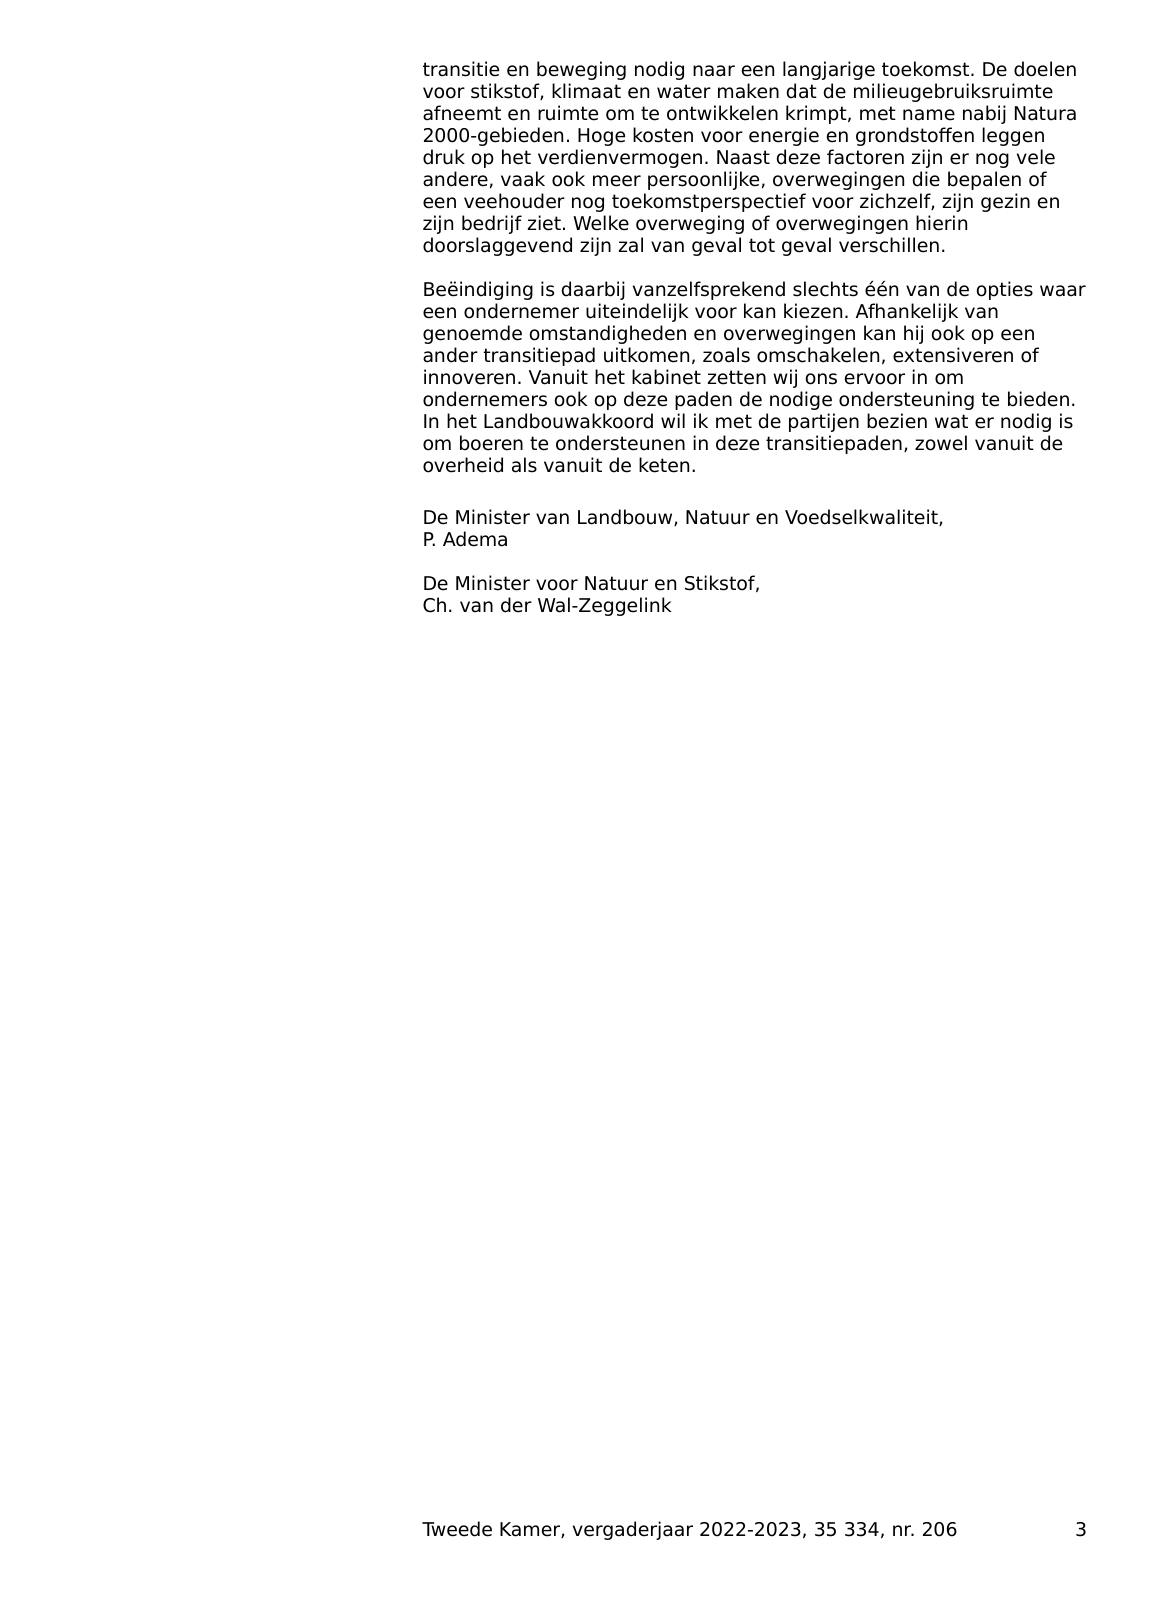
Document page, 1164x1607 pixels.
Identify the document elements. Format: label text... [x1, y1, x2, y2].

text De Minister van Landbouw, Natuur en Voedselkwaliteit, P. Adema [422, 507, 1087, 551]
text Beëindiging is daarbij vanzelfsprekend slechts één van de opties waar een ondernemer uiteindelijk voor kan kiezen. Afhankelijk van genoemde omstandigheden en overwegingen kan hij ook op een ander transitiepad uitkomen, zoals omschakelen, extensiveren of innoveren. Vanuit het kabinet zetten wij ons ervoor in om ondernemers ook op deze paden de nodige ondersteuning te bieden. In het Landbouwakkoord wil ik met de partijen bezien wat er nodig is om boeren te ondersteunen in deze transitiepaden, zowel vanuit de overheid als vanuit de keten. [422, 279, 1087, 477]
text De Minister voor Natuur en Stikstof, Ch. van der Wal-Zeggelink [422, 573, 1087, 617]
text transitie en beweging nodig naar een langjarige toekomst. De doelen voor stikstof, klimaat en water maken dat de milieugebruiksruimte afneemt en ruimte om te ontwikkelen krimpt, met name nabij Natura 2000-gebieden. Hoge kosten voor energie en grondstoffen leggen druk op het verdienvermogen. Naast deze factoren zijn er nog vele andere, vaak ook meer persoonlijke, overwegingen die bepalen of een veehouder nog toekomstperspectief voor zichzelf, zijn gezin en zijn bedrijf ziet. Welke overweging of overwegingen hierin doorslaggevend zijn zal van geval tot geval verschillen. [422, 59, 1087, 257]
